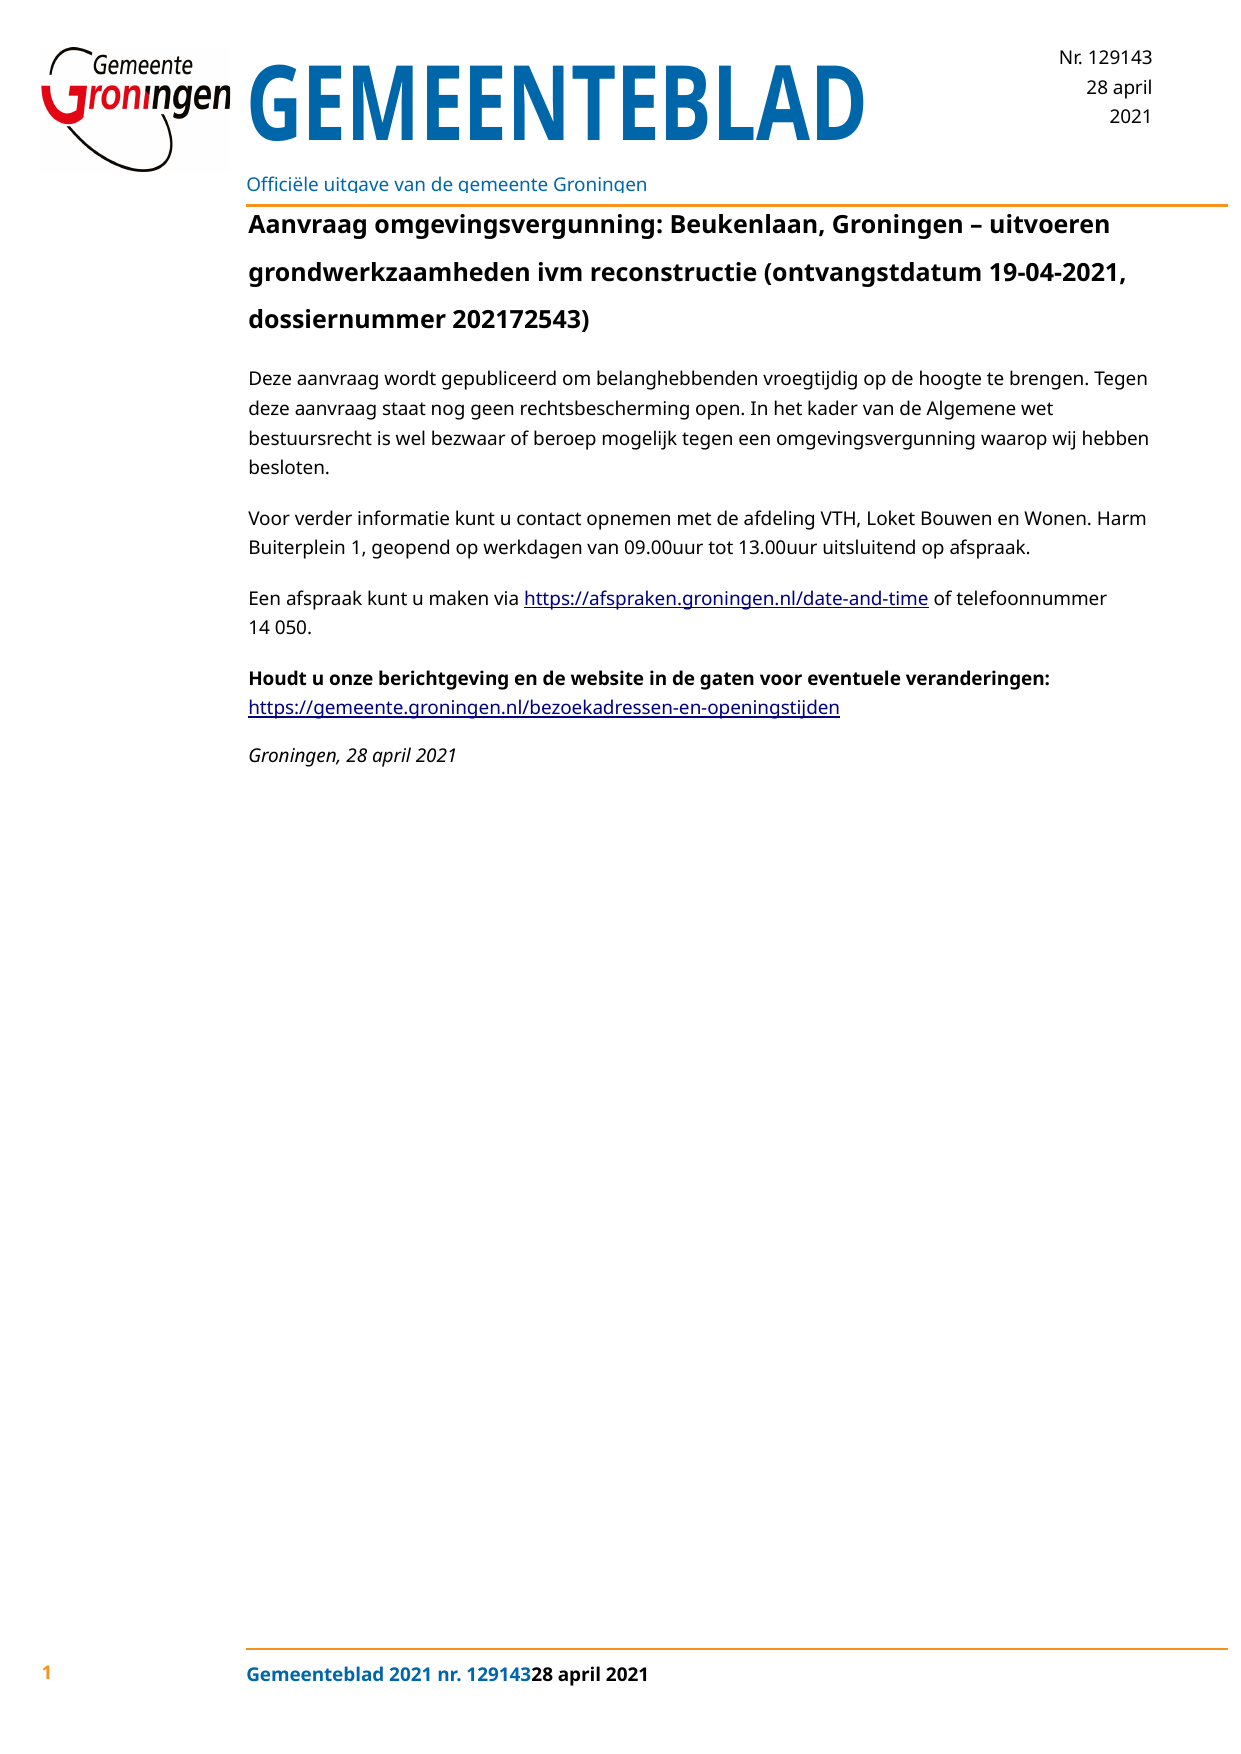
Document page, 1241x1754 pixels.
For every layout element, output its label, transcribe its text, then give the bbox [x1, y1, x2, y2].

text Groningen, 28 april 2021 [248, 742, 1152, 768]
picture [41, 47, 231, 172]
text Aanvraag omgevingsvergunning: Beukenlaan, Groningen – uitvoeren grondwerkzaamheden ivm reconstructie (ontvangstdatum 19-04-2021, dossiernummer 202172543) [248, 207, 1152, 336]
text Deze aanvraag wordt gepubliceerd om belanghebbenden vroegtijdig op de hoogte te brengen. Tegen deze aanvraag staat nog geen rechtsbescherming open. In het kader van de Algemene wet bestuursrecht is wel bezwaar of beroep mogelijk tegen een omgevingsvergunning waarop wij hebben besloten. [248, 366, 1152, 480]
text Houdt u onze berichtgeving en de website in de gaten voor eventuele veranderingen: https://gemeente.groningen.nl/bezoekadressen-en-openingstijden [248, 665, 1152, 720]
text Een afspraak kunt u maken via https://afspraken.groningen.nl/date-and-time of telefoonnummer 14 050. [248, 585, 1152, 640]
text Voor verder informatie kunt u contact opnemen met de afdeling VTH, Loket Bouwen en Wonen. Harm Buiterplein 1, geopend op werkdagen van 09.00uur tot 13.00uur uitsluitend op afspraak. [248, 505, 1152, 560]
